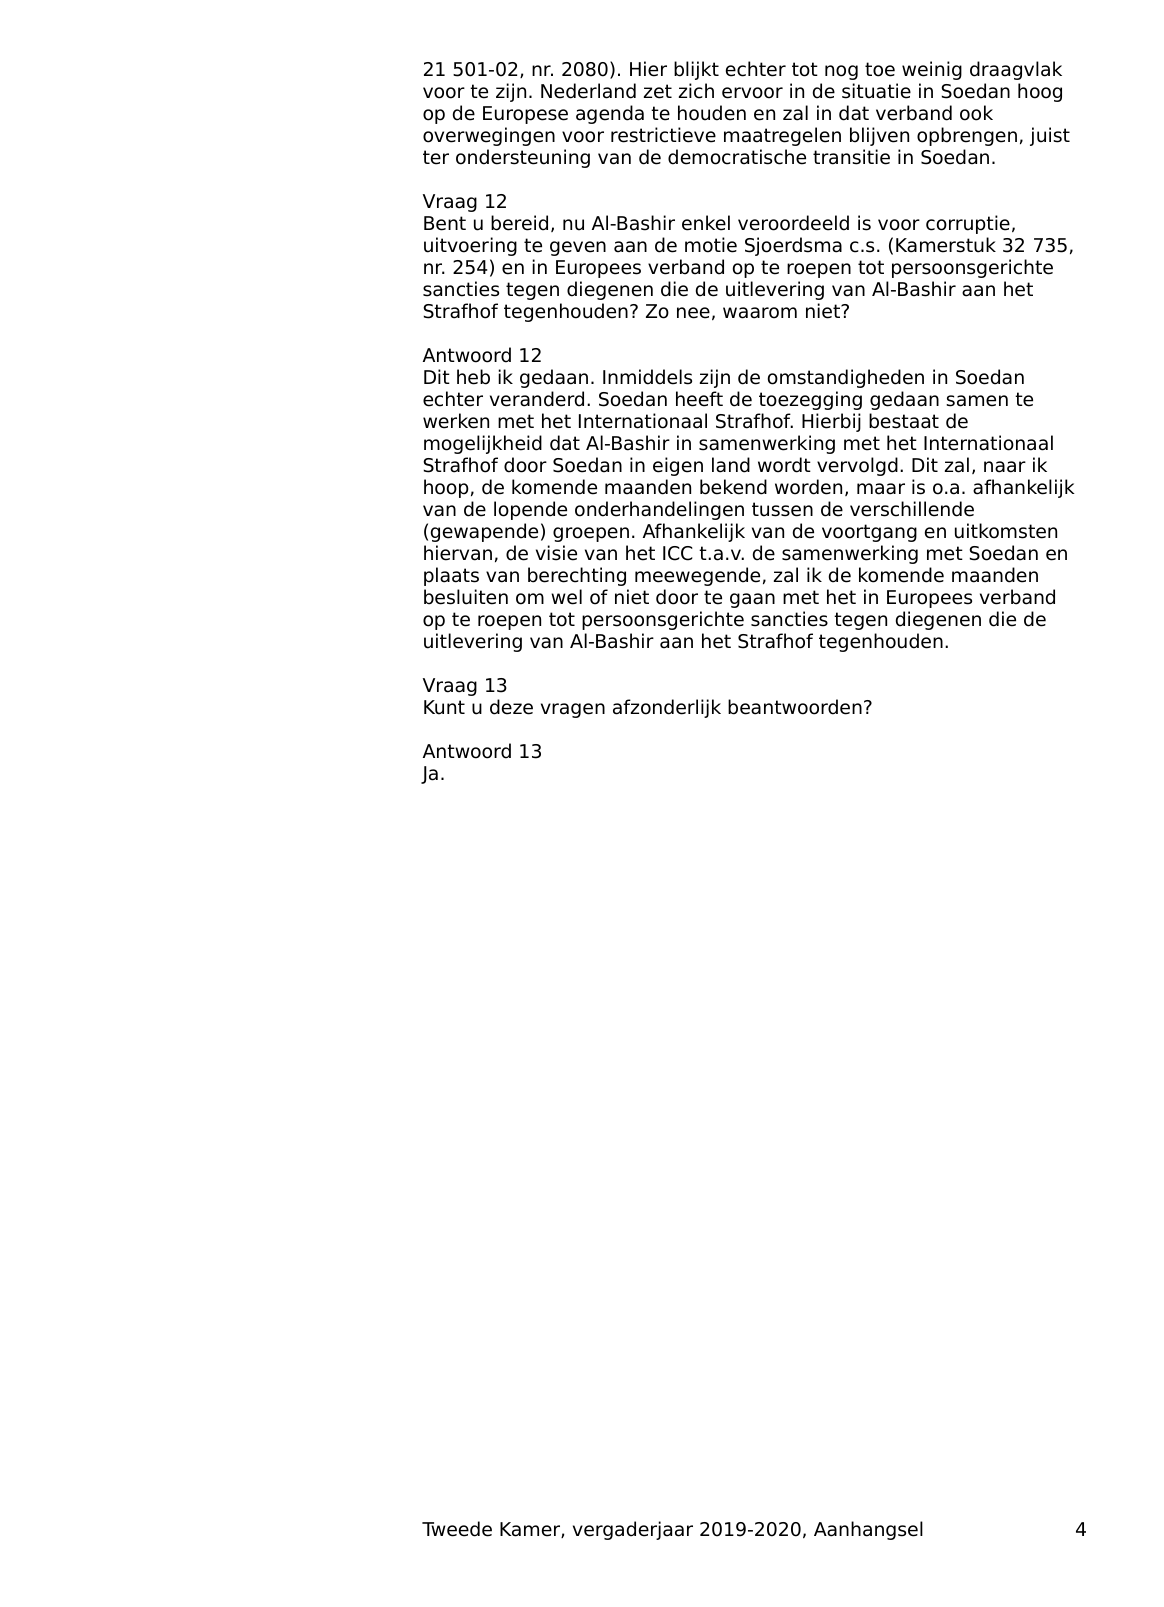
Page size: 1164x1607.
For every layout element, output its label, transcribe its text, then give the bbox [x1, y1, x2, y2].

text Bent u bereid, nu Al-Bashir enkel veroordeeld is voor corruptie, uitvoering te geven aan de motie Sjoerdsma c.s. (Kamerstuk 32 735, nr. 254) en in Europees verband op te roepen tot persoonsgerichte sancties tegen diegenen die de uitlevering van Al-Bashir aan het Strafhof tegenhouden? Zo nee, waarom niet? [422, 213, 1087, 323]
text Dit heb ik gedaan. Inmiddels zijn de omstandigheden in Soedan echter veranderd. Soedan heeft de toezegging gedaan samen te werken met het Internationaal Strafhof. Hierbij bestaat de mogelijkheid dat Al-Bashir in samenwerking met het Internationaal Strafhof door Soedan in eigen land wordt vervolgd. Dit zal, naar ik hoop, de komende maanden bekend worden, maar is o.a. afhankelijk van de lopende onderhandelingen tussen de verschillende (gewapende) groepen. Afhankelijk van de voortgang en uitkomsten hiervan, de visie van het ICC t.a.v. de samenwerking met Soedan en plaats van berechting meewegende, zal ik de komende maanden besluiten om wel of niet door te gaan met het in Europees verband op te roepen tot persoonsgerichte sancties tegen diegenen die de uitlevering van Al-Bashir aan het Strafhof tegenhouden. [422, 367, 1087, 653]
text Ja. [422, 763, 1087, 785]
text Antwoord 12 [422, 345, 1087, 367]
text Vraag 13 [422, 675, 1087, 697]
text 21 501-02, nr. 2080). Hier blijkt echter tot nog toe weinig draagvlak voor te zijn. Nederland zet zich ervoor in de situatie in Soedan hoog op de Europese agenda te houden en zal in dat verband ook overwegingen voor restrictieve maatregelen blijven opbrengen, juist ter ondersteuning van de democratische transitie in Soedan. [422, 59, 1087, 169]
text Kunt u deze vragen afzonderlijk beantwoorden? [422, 697, 1087, 719]
text Antwoord 13 [422, 741, 1087, 763]
text Vraag 12 [422, 191, 1087, 213]
